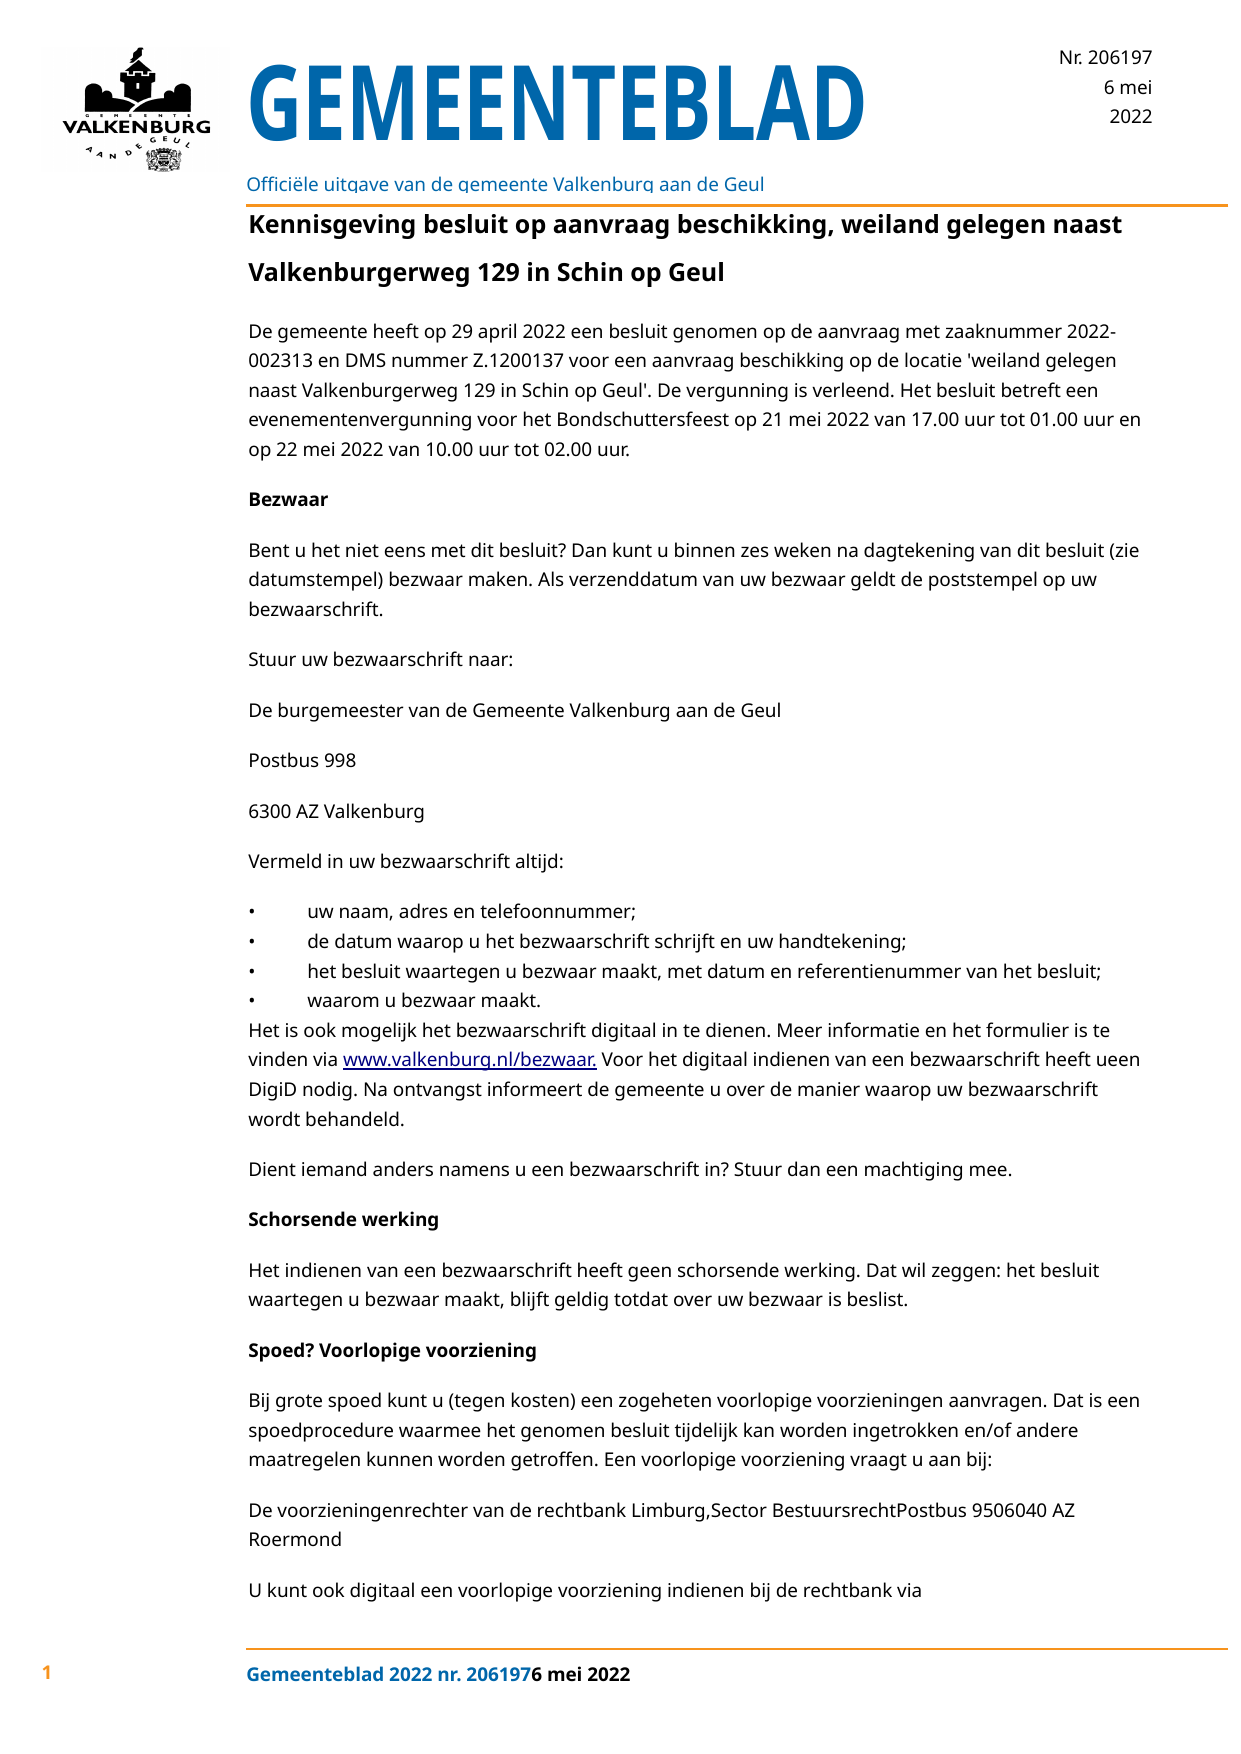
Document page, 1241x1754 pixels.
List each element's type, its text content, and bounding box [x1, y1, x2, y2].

text Het indienen van een bezwaarschrift heeft geen schorsende werking. Dat wil zeggen: het besluit waartegen u bezwaar maakt, blijft geldig totdat over uw bezwaar is beslist. [248, 1257, 1152, 1312]
list het besluit waartegen u bezwaar maakt, met datum en referentienummer van het besluit; [248, 958, 1152, 984]
text U kunt ook digitaal een voorlopige voorziening indienen bij de rechtbank via [248, 1577, 1152, 1603]
text Postbus 998 [248, 747, 1152, 773]
text Schorsende werking [248, 1207, 1152, 1232]
text Bij grote spoed kunt u (tegen kosten) een zogeheten voorlopige voorzieningen aanvragen. Dat is een spoedprocedure waarmee het genomen besluit tijdelijk kan worden ingetrokken en/of andere maatregelen kunnen worden getroffen. Een voorlopige voorziening vraagt u aan bij: [248, 1387, 1152, 1472]
list de datum waarop u het bezwaarschrift schrijft en uw handtekening; [248, 928, 1152, 954]
picture [41, 47, 231, 172]
text Dient iemand anders namens u een bezwaarschrift in? Stuur dan een machtiging mee. [248, 1156, 1152, 1182]
text Vermeld in uw bezwaarschrift altijd: [248, 848, 1152, 874]
text Spoed? Voorlopige voorziening [248, 1337, 1152, 1363]
text Bezwaar [248, 487, 1152, 512]
text Stuur uw bezwaarschrift naar: [248, 647, 1152, 672]
text De voorzieningenrechter van de rechtbank Limburg,Sector BestuursrechtPostbus 9506040 AZ Roermond [248, 1497, 1152, 1552]
text De burgemeester van de Gemeente Valkenburg aan de Geul [248, 697, 1152, 723]
text Bent u het niet eens met dit besluit? Dan kunt u binnen zes weken na dagtekening van dit besluit (zie datumstempel) bezwaar maken. Als verzenddatum van uw bezwaar geldt de poststempel op uw bezwaarschrift. [248, 537, 1152, 622]
text De gemeente heeft op 29 april 2022 een besluit genomen op de aanvraag met zaaknummer 2022-002313 en DMS nummer Z.1200137 voor een aanvraag beschikking op de locatie 'weiland gelegen naast Valkenburgerweg 129 in Schin op Geul'. De vergunning is verleend. Het besluit betreft een evenementenvergunning voor het Bondschuttersfeest op 21 mei 2022 van 17.00 uur tot 01.00 uur en op 22 mei 2022 van 10.00 uur tot 02.00 uur. [248, 318, 1152, 462]
list uw naam, adres en telefoonnummer; [248, 899, 1152, 924]
text Het is ook mogelijk het bezwaarschrift digitaal in te dienen. Meer informatie en het formulier is te vinden via www.valkenburg.nl/bezwaar. Voor het digitaal indienen van een bezwaarschrift heeft ueen DigiD nodig. Na ontvangst informeert de gemeente u over de manier waarop uw bezwaarschrift wordt behandeld. [248, 1017, 1152, 1132]
list waarom u bezwaar maakt. [248, 987, 1152, 1013]
text 6300 AZ Valkenburg [248, 798, 1152, 824]
text Kennisgeving besluit op aanvraag beschikking, weiland gelegen naast Valkenburgerweg 129 in Schin op Geul [248, 207, 1152, 288]
